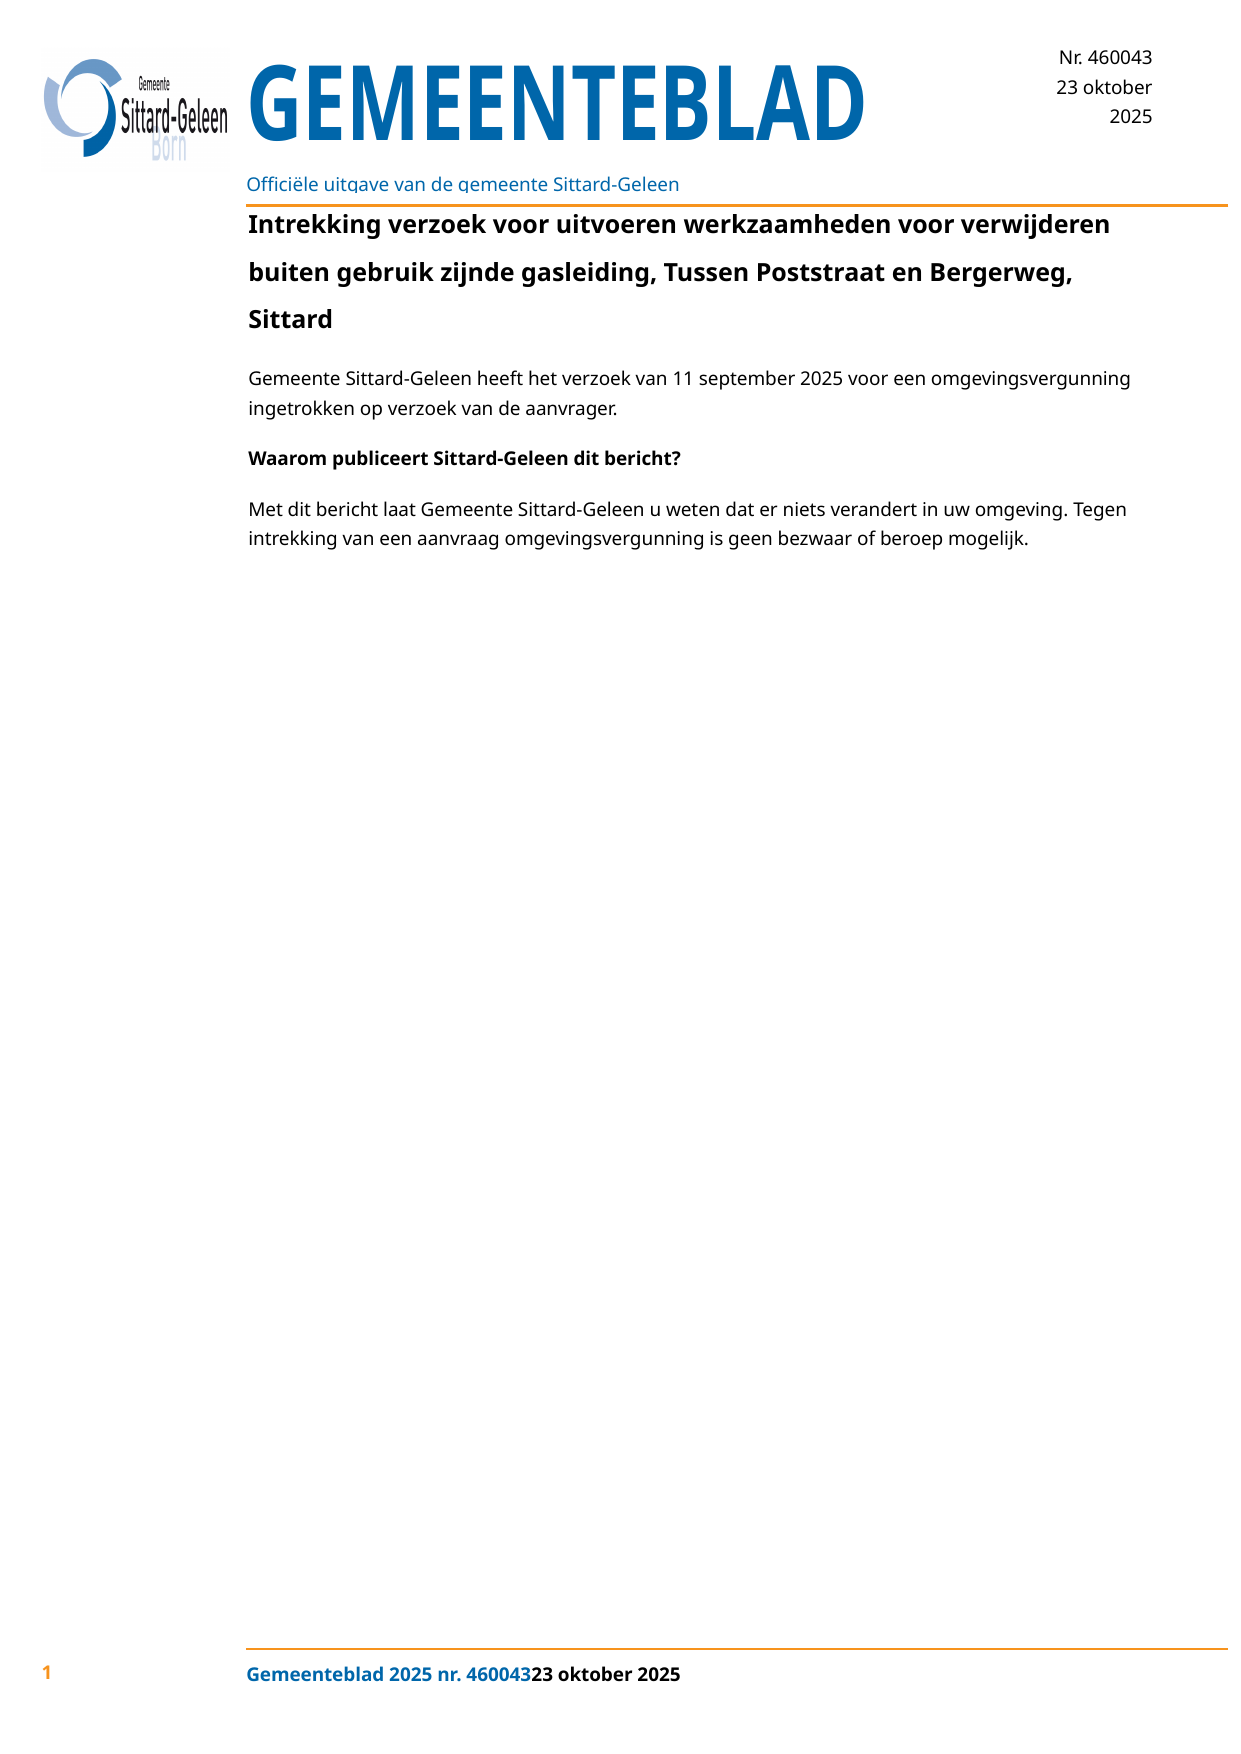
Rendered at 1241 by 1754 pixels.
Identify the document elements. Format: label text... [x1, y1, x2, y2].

text Met dit bericht laat Gemeente Sittard-Geleen u weten dat er niets verandert in uw omgeving. Tegen intrekking van een aanvraag omgevingsvergunning is geen bezwaar of beroep mogelijk. [248, 496, 1152, 551]
text Waarom publiceert Sittard-Geleen dit bericht? [248, 446, 1152, 471]
text Intrekking verzoek voor uitvoeren werkzaamheden voor verwijderen buiten gebruik zijnde gasleiding, Tussen Poststraat en Bergerweg, Sittard [248, 207, 1152, 336]
text Gemeente Sittard-Geleen heeft het verzoek van 11 september 2025 voor een omgevingsvergunning ingetrokken op verzoek van de aanvrager. [248, 366, 1152, 421]
picture [41, 47, 231, 172]
